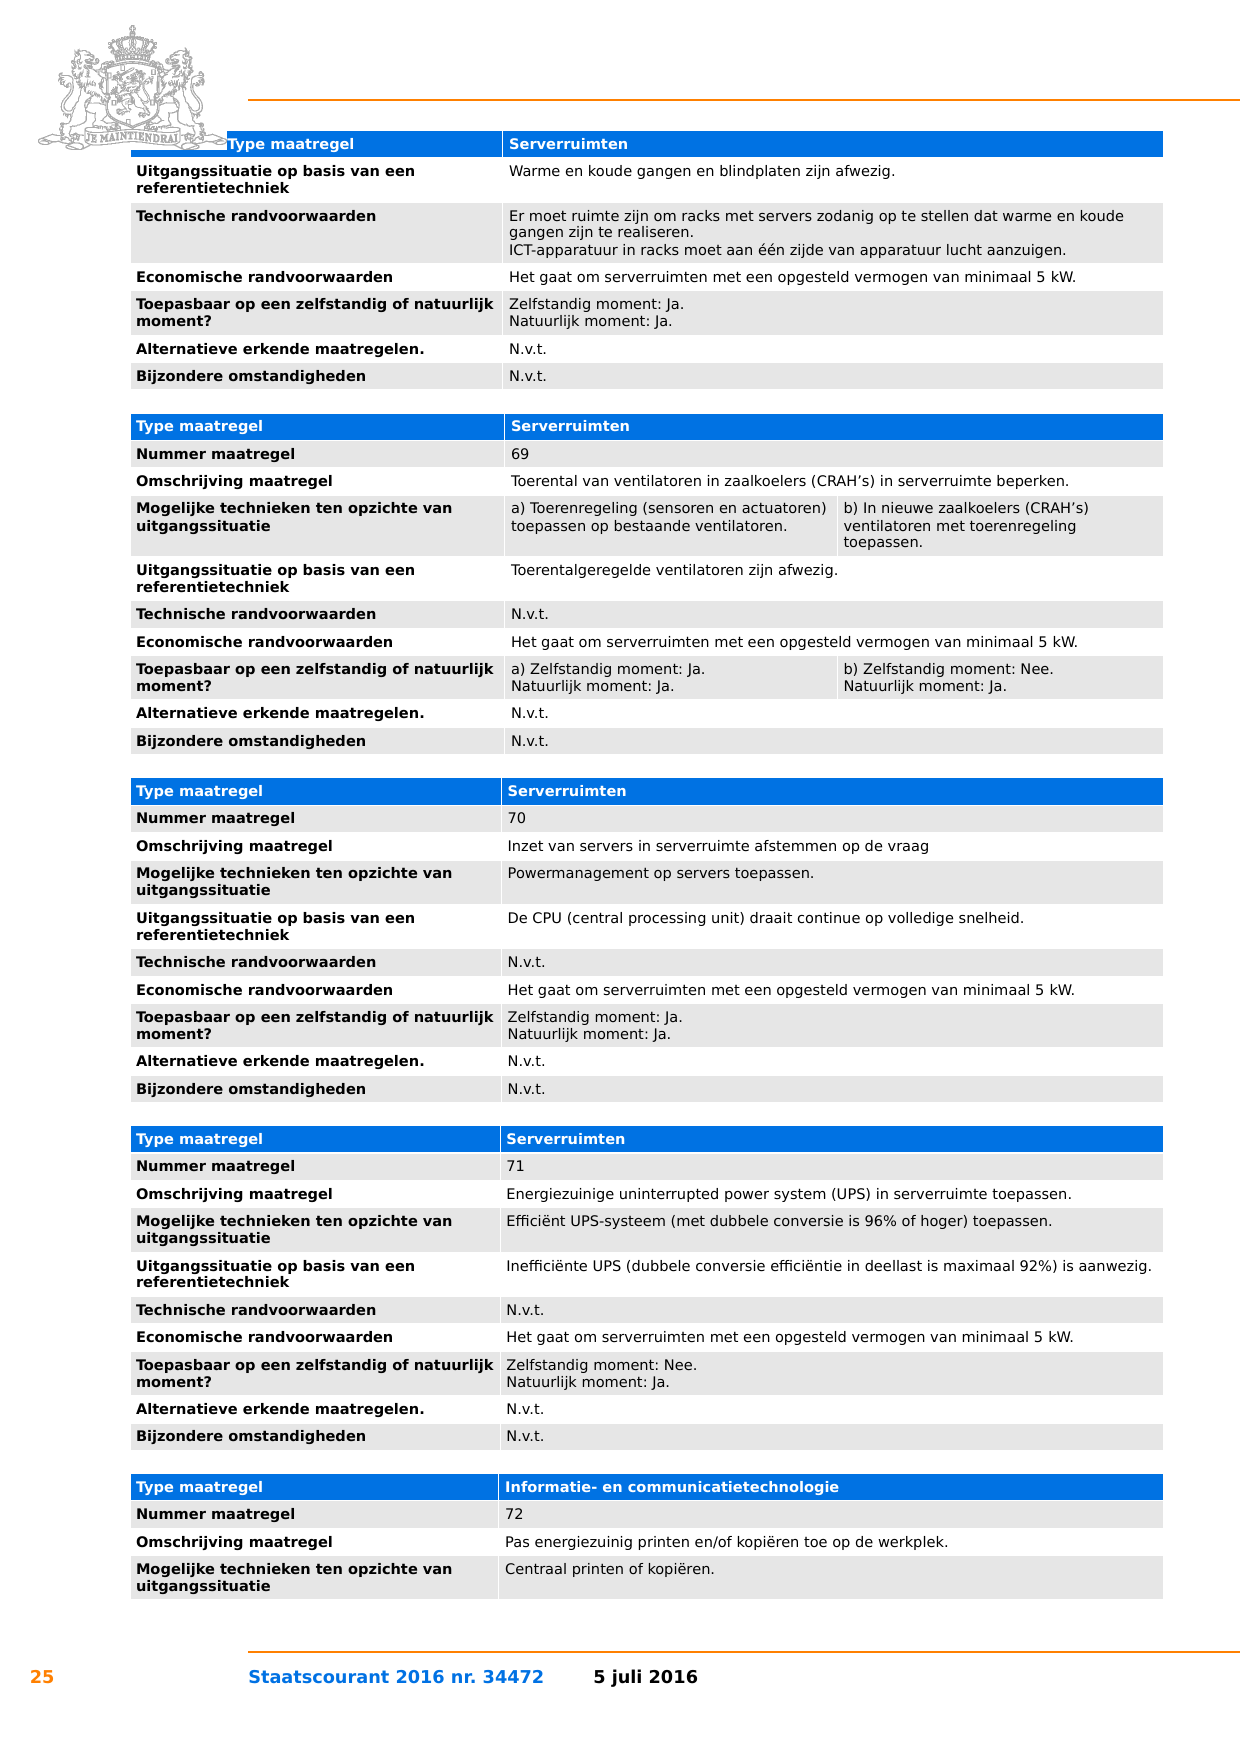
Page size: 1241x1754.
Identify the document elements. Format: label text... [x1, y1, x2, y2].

table_cell Zelfstandig moment: Ja. Natuurlijk moment: Ja. [502, 1004, 1163, 1047]
table_cell Toerentalgeregelde ventilatoren zijn afwezig. [505, 557, 1163, 600]
table_cell Zelfstandig moment: Ja. Natuurlijk moment: Ja. [503, 291, 1163, 335]
table_cell N.v.t. [505, 701, 1163, 727]
table_cell Alternatieve erkende maatregelen. [131, 701, 504, 727]
table_cell a) Zelfstandig moment: Ja. Natuurlijk moment: Ja. [505, 656, 837, 699]
table_cell Toepasbaar op een zelfstandig of natuurlijk moment? [131, 1004, 501, 1047]
table_cell Nummer maatregel [131, 1501, 498, 1528]
table_cell Efficiënt UPS-systeem (met dubbele conversie is 96% of hoger) toepassen. [501, 1208, 1163, 1252]
table_cell Zelfstandig moment: Nee. Natuurlijk moment: Ja. [501, 1352, 1163, 1395]
table_cell N.v.t. [505, 728, 1163, 754]
table_cell Toepasbaar op een zelfstandig of natuurlijk moment? [131, 291, 502, 335]
table_cell Bijzondere omstandigheden [131, 363, 502, 389]
table_cell N.v.t. [505, 601, 1163, 628]
table_header Type maatregel [131, 778, 501, 805]
table_cell Omschrijving maatregel [131, 833, 501, 859]
table_cell N.v.t. [501, 1424, 1163, 1450]
table_header Type maatregel [131, 414, 504, 440]
table_cell 69 [505, 441, 1163, 467]
table_cell 71 [501, 1154, 1163, 1180]
table_cell Het gaat om serverruimten met een opgesteld vermogen van minimaal 5 kW. [501, 1325, 1163, 1351]
table_header Type maatregel [131, 1126, 500, 1152]
table_cell Omschrijving maatregel [131, 1529, 498, 1555]
table_cell Centraal printen of kopiëren. [499, 1556, 1163, 1599]
table_cell Technische randvoorwaarden [131, 203, 502, 263]
table_cell Bijzondere omstandigheden [131, 1076, 501, 1102]
table_cell Uitgangssituatie op basis van een referentietechniek [131, 557, 504, 600]
table_cell Technische randvoorwaarden [131, 1297, 500, 1323]
table_cell Inzet van servers in serverruimte afstemmen op de vraag [502, 833, 1163, 859]
table_header Type maatregel [131, 131, 502, 157]
table_cell Powermanagement op servers toepassen. [502, 861, 1163, 904]
table_cell Alternatieve erkende maatregelen. [131, 1049, 501, 1075]
table_cell Mogelijke technieken ten opzichte van uitgangssituatie [131, 496, 504, 556]
table_cell N.v.t. [501, 1297, 1163, 1323]
table_cell a) Toerenregeling (sensoren en actuatoren) toepassen op bestaande ventilatoren. [505, 496, 837, 556]
table_header Informatie- en communicatietechnologie [499, 1474, 1163, 1500]
table_cell Het gaat om serverruimten met een opgesteld vermogen van minimaal 5 kW. [503, 264, 1163, 290]
table_cell N.v.t. [501, 1396, 1163, 1423]
table_cell Technische randvoorwaarden [131, 949, 501, 976]
table_cell Economische randvoorwaarden [131, 1325, 500, 1351]
table_cell 72 [499, 1501, 1163, 1528]
table_cell N.v.t. [502, 949, 1163, 976]
table_cell Omschrijving maatregel [131, 1181, 500, 1207]
table_cell Economische randvoorwaarden [131, 629, 504, 655]
table_cell Omschrijving maatregel [131, 468, 504, 495]
picture [38, 25, 227, 150]
table_cell N.v.t. [502, 1076, 1163, 1102]
table_header Type maatregel [131, 1474, 498, 1500]
table_cell b) Zelfstandig moment: Nee. Natuurlijk moment: Ja. [838, 656, 1163, 699]
table_cell Mogelijke technieken ten opzichte van uitgangssituatie [131, 861, 501, 904]
table_cell Toepasbaar op een zelfstandig of natuurlijk moment? [131, 1352, 500, 1395]
table_header Serverruimten [505, 414, 1163, 440]
table_cell Energiezuinige uninterrupted power system (UPS) in serverruimte toepassen. [501, 1181, 1163, 1207]
table_cell Technische randvoorwaarden [131, 601, 504, 628]
table_cell Alternatieve erkende maatregelen. [131, 336, 502, 362]
table_cell Mogelijke technieken ten opzichte van uitgangssituatie [131, 1556, 498, 1599]
table_cell Toepasbaar op een zelfstandig of natuurlijk moment? [131, 656, 504, 699]
table_cell Uitgangssituatie op basis van een referentietechniek [131, 158, 502, 202]
table_cell Nummer maatregel [131, 806, 501, 832]
table_cell Mogelijke technieken ten opzichte van uitgangssituatie [131, 1208, 500, 1252]
table_cell Het gaat om serverruimten met een opgesteld vermogen van minimaal 5 kW. [502, 977, 1163, 1003]
table_cell N.v.t. [502, 1049, 1163, 1075]
table_cell De CPU (central processing unit) draait continue op volledige snelheid. [502, 905, 1163, 948]
table_cell Het gaat om serverruimten met een opgesteld vermogen van minimaal 5 kW. [505, 629, 1163, 655]
table_header Serverruimten [503, 131, 1163, 157]
table_cell Bijzondere omstandigheden [131, 1424, 500, 1450]
table_cell Uitgangssituatie op basis van een referentietechniek [131, 905, 501, 948]
table_cell b) In nieuwe zaalkoelers (CRAH’s) ventilatoren met toerenregeling toepassen. [838, 496, 1163, 556]
table_cell Alternatieve erkende maatregelen. [131, 1396, 500, 1423]
table_cell N.v.t. [503, 336, 1163, 362]
table_cell Toerental van ventilatoren in zaalkoelers (CRAH’s) in serverruimte beperken. [505, 468, 1163, 495]
table_cell Pas energiezuinig printen en/of kopiëren toe op de werkplek. [499, 1529, 1163, 1555]
table_cell Warme en koude gangen en blindplaten zijn afwezig. [503, 158, 1163, 202]
table_cell Nummer maatregel [131, 441, 504, 467]
table_cell Economische randvoorwaarden [131, 264, 502, 290]
table_header Serverruimten [501, 1126, 1163, 1152]
table_cell 70 [502, 806, 1163, 832]
table_cell Inefficiënte UPS (dubbele conversie efficiëntie in deellast is maximaal 92%) is aanwezig. [501, 1253, 1163, 1296]
table_cell Bijzondere omstandigheden [131, 728, 504, 754]
table_cell N.v.t. [503, 363, 1163, 389]
table_cell Economische randvoorwaarden [131, 977, 501, 1003]
table_cell Nummer maatregel [131, 1154, 500, 1180]
table_cell Uitgangssituatie op basis van een referentietechniek [131, 1253, 500, 1296]
table_header Serverruimten [502, 778, 1163, 805]
table_cell Er moet ruimte zijn om racks met servers zodanig op te stellen dat warme en koude gangen zijn te realiseren. ICT-apparatuur in racks moet aan één zijde van apparatuur lucht aanzuigen. [503, 203, 1163, 263]
